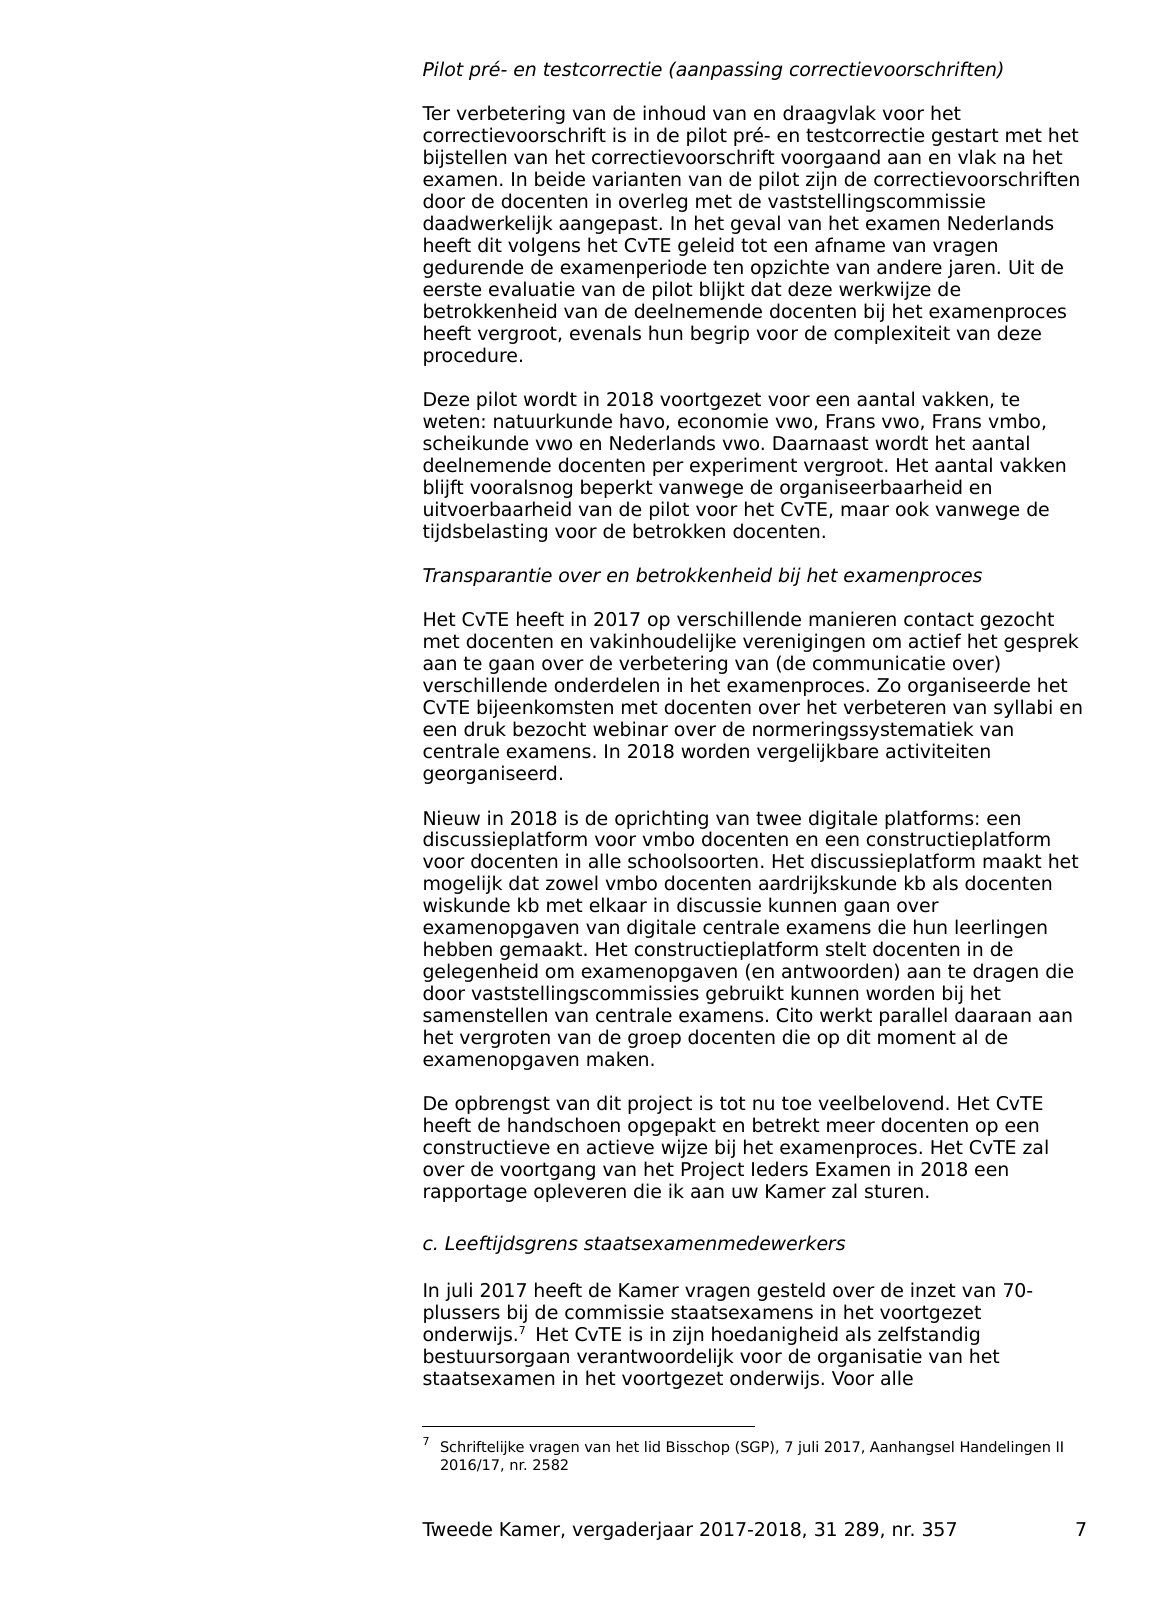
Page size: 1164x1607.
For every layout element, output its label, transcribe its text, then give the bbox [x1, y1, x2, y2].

text Het CvTE heeft in 2017 op verschillende manieren contact gezocht met docenten en vakinhoudelijke verenigingen om actief het gesprek aan te gaan over de verbetering van (de communicatie over) verschillende onderdelen in het examenproces. Zo organiseerde het CvTE bijeenkomsten met docenten over het verbeteren van syllabi en een druk bezocht webinar over de normeringssystematiek van centrale examens. In 2018 worden vergelijkbare activiteiten georganiseerd. [422, 609, 1087, 785]
text Ter verbetering van de inhoud van en draagvlak voor het correctievoorschrift is in de pilot pré- en testcorrectie gestart met het bijstellen van het correctievoorschrift voorgaand aan en vlak na het examen. In beide varianten van de pilot zijn de correctievoorschriften door de docenten in overleg met de vaststellingscommissie daadwerkelijk aangepast. In het geval van het examen Nederlands heeft dit volgens het CvTE geleid tot een afname van vragen gedurende de examenperiode ten opzichte van andere jaren. Uit de eerste evaluatie van de pilot blijkt dat deze werkwijze de betrokkenheid van de deelnemende docenten bij het examenproces heeft vergroot, evenals hun begrip voor de complexiteit van deze procedure. [422, 103, 1087, 367]
subtitle c. Leeftijdsgrens staatsexamenmedewerkers [422, 1233, 1087, 1255]
text Nieuw in 2018 is de oprichting van twee digitale platforms: een discussieplatform voor vmbo docenten en een constructieplatform voor docenten in alle schoolsoorten. Het discussieplatform maakt het mogelijk dat zowel vmbo docenten aardrijkskunde kb als docenten wiskunde kb met elkaar in discussie kunnen gaan over examenopgaven van digitale centrale examens die hun leerlingen hebben gemaakt. Het constructieplatform stelt docenten in de gelegenheid om examenopgaven (en antwoorden) aan te dragen die door vaststellingscommissies gebruikt kunnen worden bij het samenstellen van centrale examens. Cito werkt parallel daaraan aan het vergroten van de groep docenten die op dit moment al de examenopgaven maken. [422, 807, 1087, 1071]
text In juli 2017 heeft de Kamer vragen gesteld over de inzet van 70-plussers bij de commissie staatsexamens in het voortgezet onderwijs. Het CvTE is in zijn hoedanigheid als zelfstandig bestuursorgaan verantwoordelijk voor de organisatie van het staatsexamen in het voortgezet onderwijs. Voor alle [422, 1280, 1087, 1390]
text De opbrengst van dit project is tot nu toe veelbelovend. Het CvTE heeft de handschoen opgepakt en betrekt meer docenten op een constructieve en actieve wijze bij het examenproces. Het CvTE zal over de voortgang van het Project Ieders Examen in 2018 een rapportage opleveren die ik aan uw Kamer zal sturen. [422, 1093, 1087, 1203]
text Deze pilot wordt in 2018 voortgezet voor een aantal vakken, te weten: natuurkunde havo, economie vwo, Frans vwo, Frans vmbo, scheikunde vwo en Nederlands vwo. Daarnaast wordt het aantal deelnemende docenten per experiment vergroot. Het aantal vakken blijft vooralsnog beperkt vanwege de organiseerbaarheid en uitvoerbaarheid van de pilot voor het CvTE, maar ook vanwege de tijdsbelasting voor de betrokken docenten. [422, 389, 1087, 543]
subtitle Pilot pré- en testcorrectie (aanpassing correctievoorschriften) [422, 59, 1087, 81]
text Schriftelijke vragen van het lid Bisschop (SGP), 7 juli 2017, Aanhangsel Handelingen II 2016/17, nr. 2582 [422, 1435, 1087, 1474]
subtitle Transparantie over en betrokkenheid bij het examenproces [422, 565, 1087, 587]
